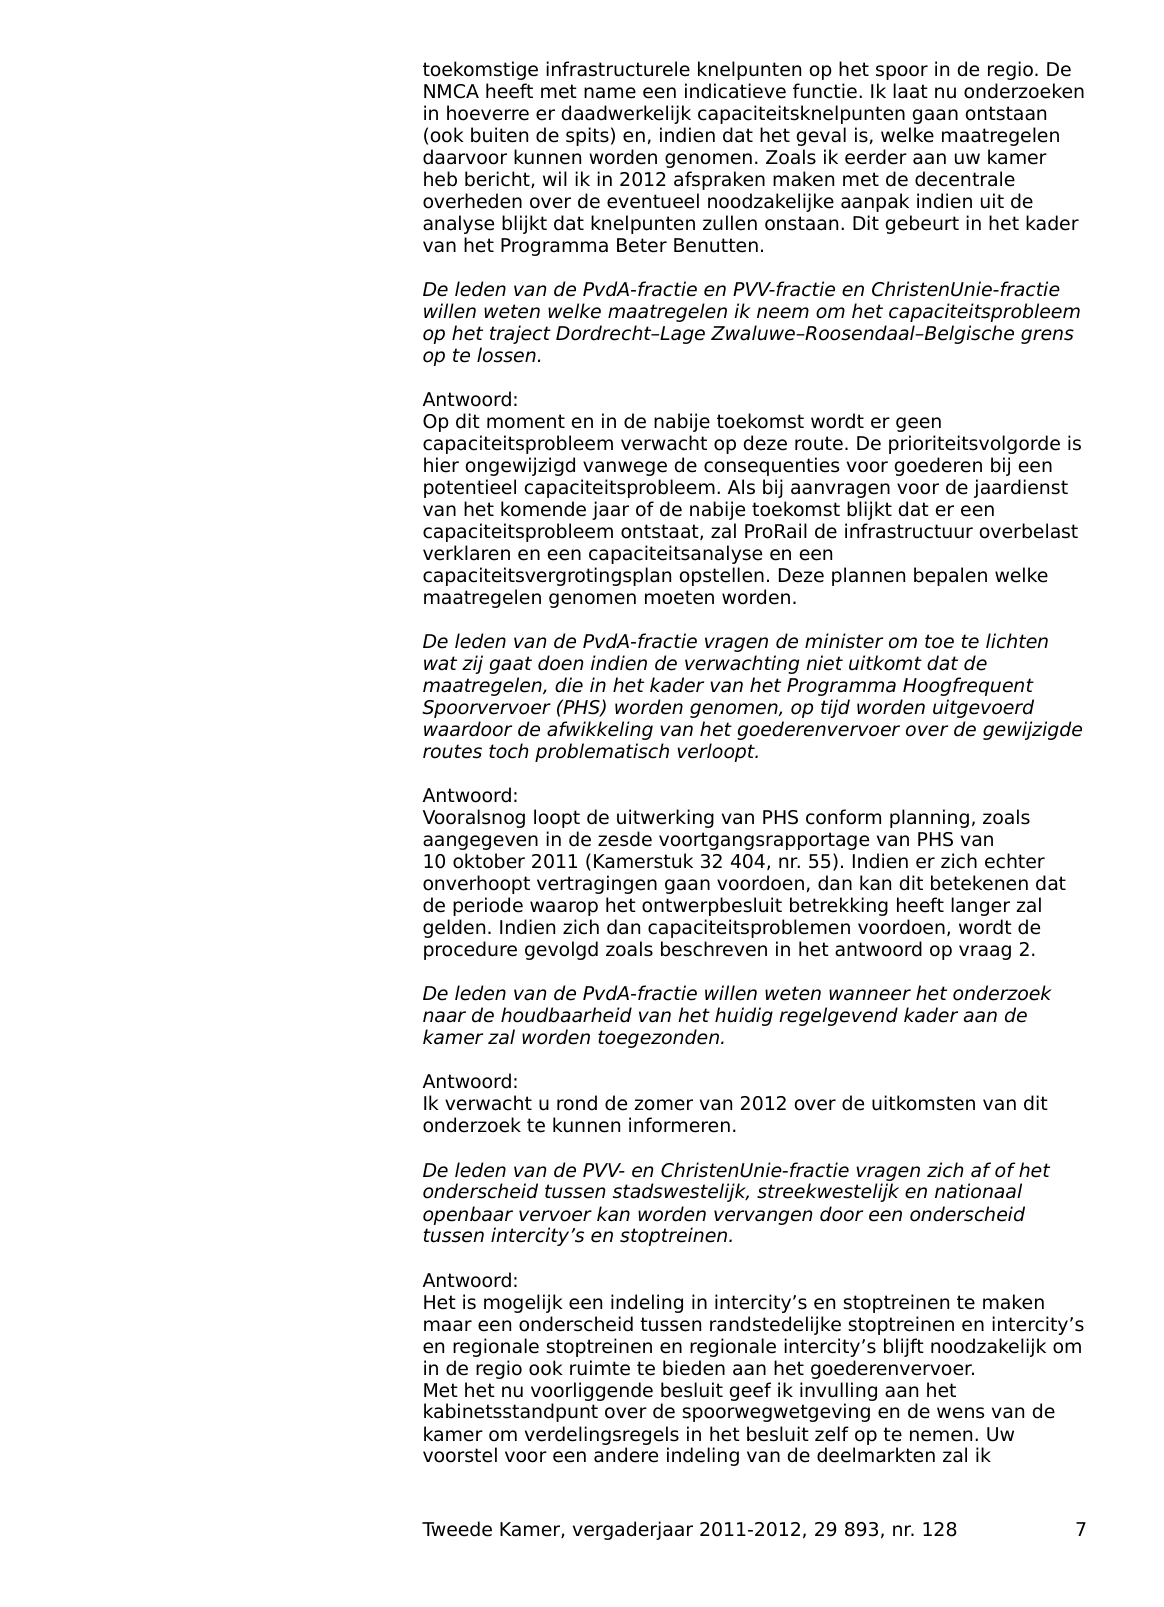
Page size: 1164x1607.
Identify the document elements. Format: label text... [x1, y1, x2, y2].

text Antwoord: [422, 1071, 1087, 1093]
text Het is mogelijk een indeling in intercity’s en stoptreinen te maken maar een onderscheid tussen randstedelijke stoptreinen en intercity’s en regionale stoptreinen en regionale intercity’s blijft noodzakelijk om in de regio ook ruimte te bieden aan het goederenvervoer. [422, 1292, 1087, 1379]
text De leden van de PvdA-fractie en PVV-fractie en ChristenUnie-fractie willen weten welke maatregelen ik neem om het capaciteitsprobleem op het traject Dordrecht–Lage Zwaluwe–Roosendaal–Belgische grens op te lossen. [422, 279, 1087, 367]
text De leden van de PVV- en ChristenUnie-fractie vragen zich af of het onderscheid tussen stadswestelijk, streekwestelijk en nationaal openbaar vervoer kan worden vervangen door een onderscheid tussen intercity’s en stoptreinen. [422, 1159, 1087, 1247]
text De leden van de PvdA-fractie vragen de minister om toe te lichten wat zij gaat doen indien de verwachting niet uitkomt dat de maatregelen, die in het kader van het Programma Hoogfrequent Spoorvervoer (PHS) worden genomen, op tijd worden uitgevoerd waardoor de afwikkeling van het goederenvervoer over de gewijzigde routes toch problematisch verloopt. [422, 631, 1087, 763]
text Ik verwacht u rond de zomer van 2012 over de uitkomsten van dit onderzoek te kunnen informeren. [422, 1093, 1087, 1137]
text Antwoord: [422, 1269, 1087, 1292]
text Op dit moment en in de nabije toekomst wordt er geen capaciteitsprobleem verwacht op deze route. De prioriteitsvolgorde is hier ongewijzigd vanwege de consequenties voor goederen bij een potentieel capaciteitsprobleem. Als bij aanvragen voor de jaardienst van het komende jaar of de nabije toekomst blijkt dat er een capaciteitsprobleem ontstaat, zal ProRail de infrastructuur overbelast verklaren en een capaciteitsanalyse en een capaciteitsvergrotingsplan opstellen. Deze plannen bepalen welke maatregelen genomen moeten worden. [422, 411, 1087, 609]
text toekomstige infrastructurele knelpunten op het spoor in de regio. De NMCA heeft met name een indicatieve functie. Ik laat nu onderzoeken in hoeverre er daadwerkelijk capaciteitsknelpunten gaan ontstaan (ook buiten de spits) en, indien dat het geval is, welke maatregelen daarvoor kunnen worden genomen. Zoals ik eerder aan uw kamer heb bericht, wil ik in 2012 afspraken maken met de decentrale overheden over de eventueel noodzakelijke aanpak indien uit de analyse blijkt dat knelpunten zullen onstaan. Dit gebeurt in het kader van het Programma Beter Benutten. [422, 59, 1087, 257]
text De leden van de PvdA-fractie willen weten wanneer het onderzoek naar de houdbaarheid van het huidig regelgevend kader aan de kamer zal worden toegezonden. [422, 983, 1087, 1049]
text Antwoord: [422, 785, 1087, 807]
text Met het nu voorliggende besluit geef ik invulling aan het kabinetsstandpunt over de spoorwegwetgeving en de wens van de kamer om verdelingsregels in het besluit zelf op te nemen. Uw voorstel voor een andere indeling van de deelmarkten zal ik [422, 1379, 1087, 1467]
text Vooralsnog loopt de uitwerking van PHS conform planning, zoals aangegeven in de zesde voortgangsrapportage van PHS van 10 oktober 2011 (Kamerstuk 32 404, nr. 55). Indien er zich echter onverhoopt vertragingen gaan voordoen, dan kan dit betekenen dat de periode waarop het ontwerpbesluit betrekking heeft langer zal gelden. Indien zich dan capaciteitsproblemen voordoen, wordt de procedure gevolgd zoals beschreven in het antwoord op vraag 2. [422, 807, 1087, 961]
text Antwoord: [422, 389, 1087, 411]
